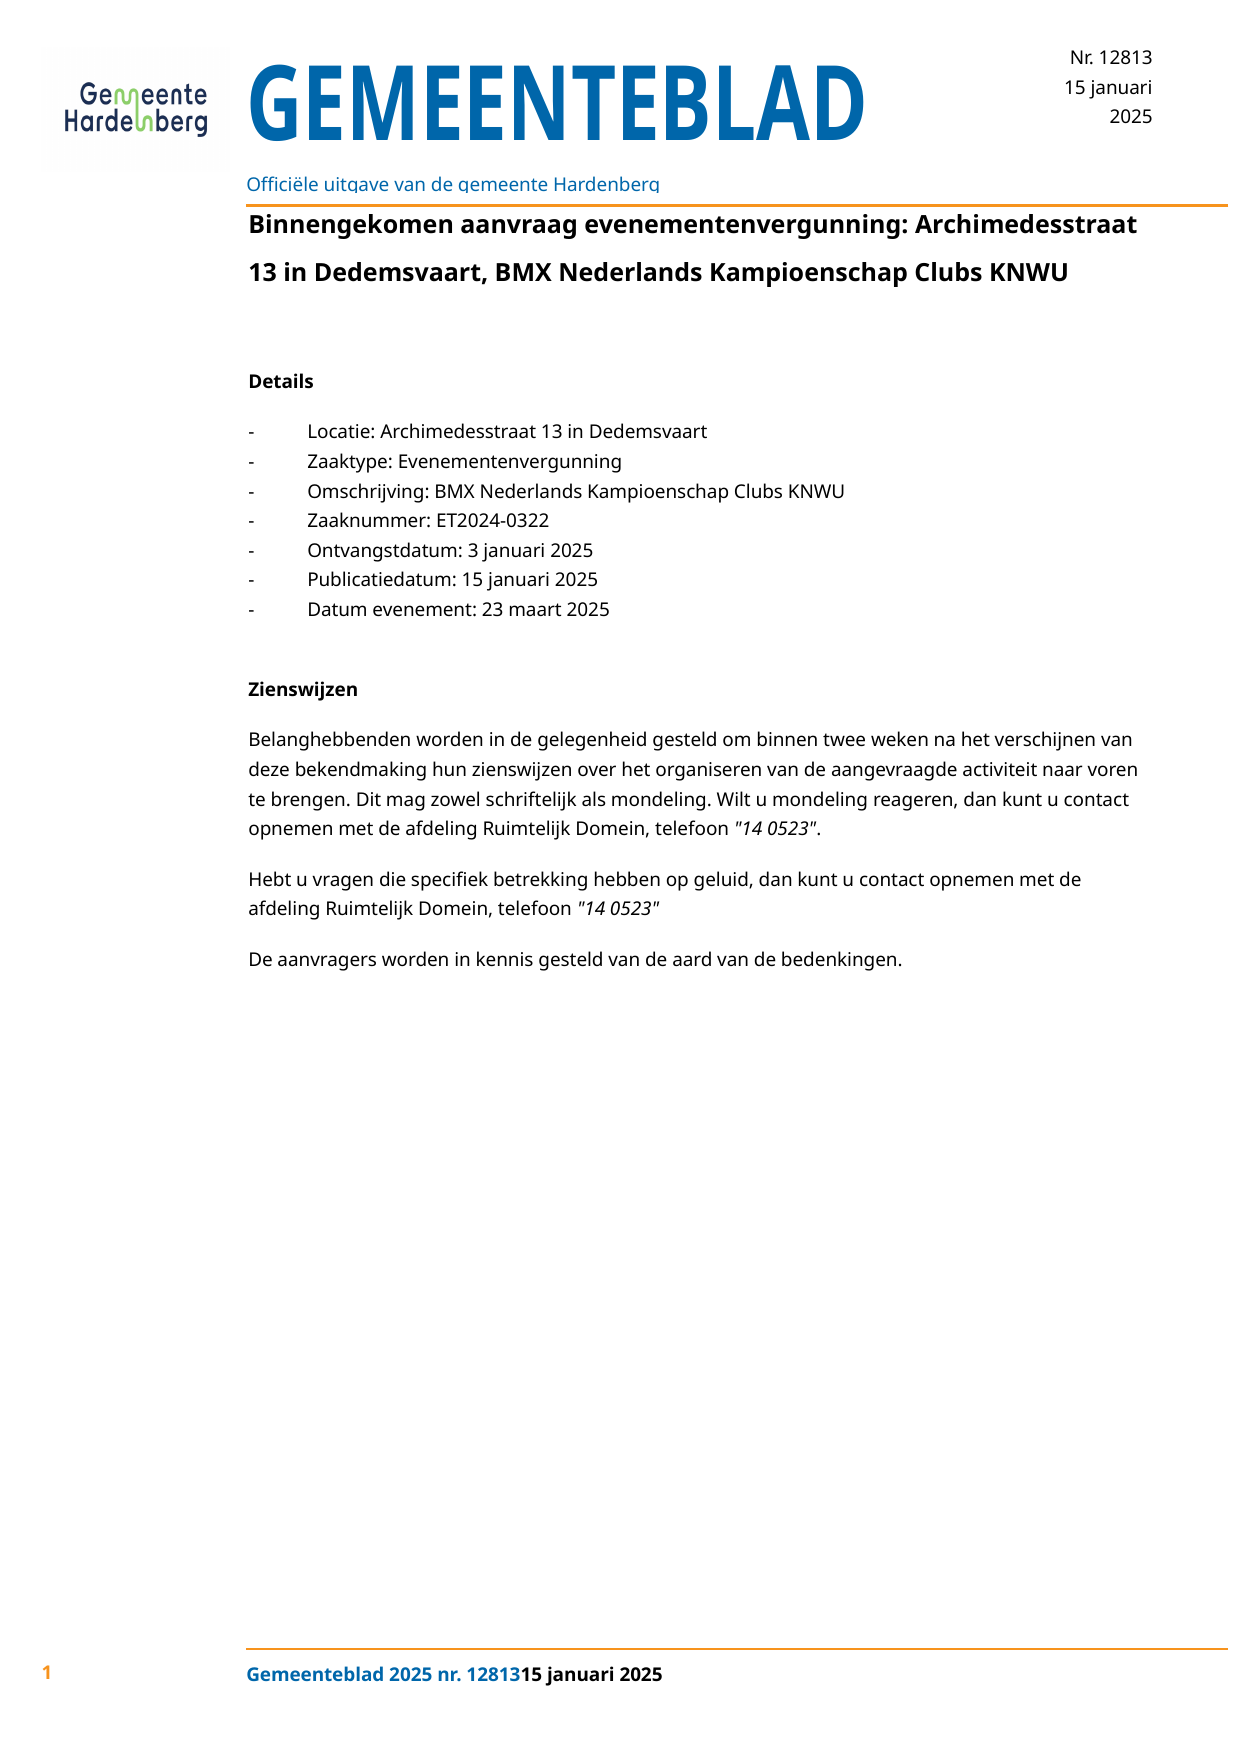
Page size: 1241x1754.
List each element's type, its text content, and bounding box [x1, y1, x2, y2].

text Details [248, 368, 1152, 394]
text Belanghebbenden worden in de gelegenheid gesteld om binnen twee weken na het verschijnen van deze bekendmaking hun zienswijzen over het organiseren van de aangevraagde activiteit naar voren te brengen. Dit mag zowel schriftelijk als mondeling. Wilt u mondeling reageren, dan kunt u contact opnemen met de afdeling Ruimtelijk Domein, telefoon "14 0523". [248, 727, 1152, 841]
list Publicatiedatum: 15 januari 2025 [248, 567, 1152, 592]
text Hebt u vragen die specifiek betrekking hebben op geluid, dan kunt u contact opnemen met de afdeling Ruimtelijk Domein, telefoon "14 0523" [248, 866, 1152, 921]
picture [41, 47, 231, 172]
list Zaaknummer: ET2024-0322 [248, 507, 1152, 533]
list Zaaktype: Evenementenvergunning [248, 448, 1152, 474]
list Omschrijving: BMX Nederlands Kampioenschap Clubs KNWU [248, 478, 1152, 504]
list Datum evenement: 23 maart 2025 [248, 596, 1152, 622]
text De aanvragers worden in kennis gesteld van de aard van de bedenkingen. [248, 946, 1152, 972]
text Zienswijzen [248, 676, 1152, 702]
text Binnengekomen aanvraag evenementenvergunning: Archimedesstraat 13 in Dedemsvaart, BMX Nederlands Kampioenschap Clubs KNWU [248, 207, 1152, 288]
list Locatie: Archimedesstraat 13 in Dedemsvaart [248, 419, 1152, 444]
list Ontvangstdatum: 3 januari 2025 [248, 537, 1152, 563]
